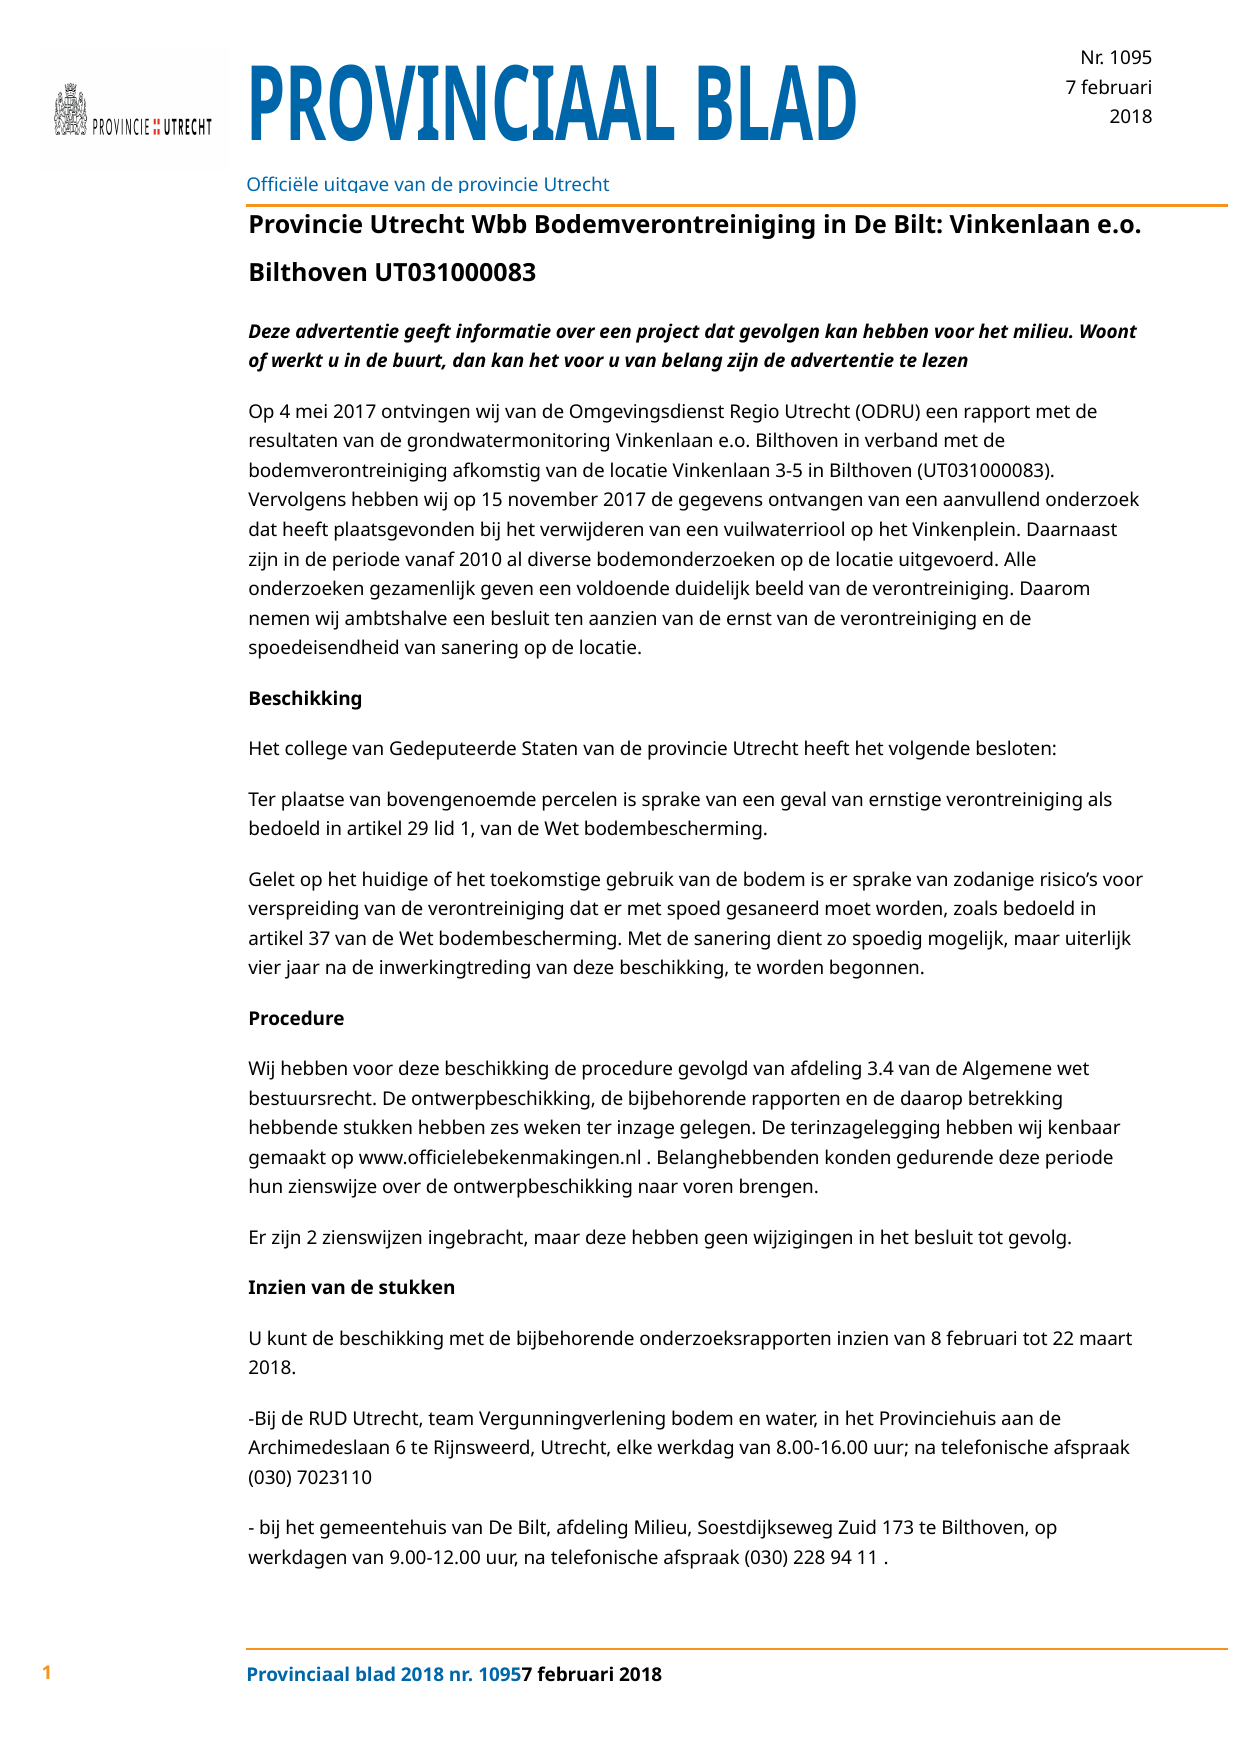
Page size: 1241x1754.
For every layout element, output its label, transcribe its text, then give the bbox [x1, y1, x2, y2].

text - bij het gemeentehuis van De Bilt, afdeling Milieu, Soestdijkseweg Zuid 173 te Bilthoven, op werkdagen van 9.00-12.00 uur, na telefonische afspraak (030) 228 94 11 . [248, 1514, 1152, 1570]
text Er zijn 2 zienswijzen ingebracht, maar deze hebben geen wijzigingen in het besluit tot gevolg. [248, 1224, 1152, 1250]
text Op 4 mei 2017 ontvingen wij van de Omgevingsdienst Regio Utrecht (ODRU) een rapport met de resultaten van de grondwatermonitoring Vinkenlaan e.o. Bilthoven in verband met de bodemverontreiniging afkomstig van de locatie Vinkenlaan 3-5 in Bilthoven (UT031000083). Vervolgens hebben wij op 15 november 2017 de gegevens ontvangen van een aanvullend onderzoek dat heeft plaatsgevonden bij het verwijderen van een vuilwaterriool op het Vinkenplein. Daarnaast zijn in de periode vanaf 2010 al diverse bodemonderzoeken op de locatie uitgevoerd. Alle onderzoeken gezamenlijk geven een voldoende duidelijk beeld van de verontreiniging. Daarom nemen wij ambtshalve een besluit ten aanzien van de ernst van de verontreiniging en de spoedeisendheid van sanering op de locatie. [248, 398, 1152, 660]
text Gelet op het huidige of het toekomstige gebruik van de bodem is er sprake van zodanige risico’s voor verspreiding van de verontreiniging dat er met spoed gesaneerd moet worden, zoals bedoeld in artikel 37 van de Wet bodembescherming. Met de sanering dient zo spoedig mogelijk, maar uiterlijk vier jaar na de inwerkingtreding van deze beschikking, te worden begonnen. [248, 866, 1152, 980]
text Deze advertentie geeft informatie over een project dat gevolgen kan hebben voor het milieu. Woont of werkt u in de buurt, dan kan het voor u van belang zijn de advertentie te lezen [248, 318, 1152, 373]
text Beschikking [248, 685, 1152, 711]
text Procedure [248, 1005, 1152, 1031]
text Wij hebben voor deze beschikking de procedure gevolgd van afdeling 3.4 van de Algemene wet bestuursrecht. De ontwerpbeschikking, de bijbehorende rapporten en de daarop betrekking hebbende stukken hebben zes weken ter inzage gelegen. De terinzagelegging hebben wij kenbaar gemaakt op www.officielebekenmakingen.nl . Belanghebbenden konden gedurende deze periode hun zienswijze over de ontwerpbeschikking naar voren brengen. [248, 1055, 1152, 1199]
text Het college van Gedeputeerde Staten van de provincie Utrecht heeft het volgende besloten: [248, 735, 1152, 761]
text -Bij de RUD Utrecht, team Vergunningverlening bodem en water, in het Provinciehuis aan de Archimedeslaan 6 te Rijnsweerd, Utrecht, elke werkdag van 8.00‑16.00 uur; na telefonische afspraak (030) 7023110 [248, 1405, 1152, 1490]
text Inzien van de stukken [248, 1274, 1152, 1300]
text Ter plaatse van bovengenoemde percelen is sprake van een geval van ernstige verontreiniging als bedoeld in artikel 29 lid 1, van de Wet bodembescherming. [248, 786, 1152, 841]
picture [41, 47, 231, 172]
text Provincie Utrecht Wbb Bodemverontreiniging in De Bilt: Vinkenlaan e.o. Bilthoven UT031000083 [248, 207, 1152, 288]
text U kunt de beschikking met de bijbehorende onderzoeksrapporten inzien van 8 februari tot 22 maart 2018. [248, 1325, 1152, 1380]
